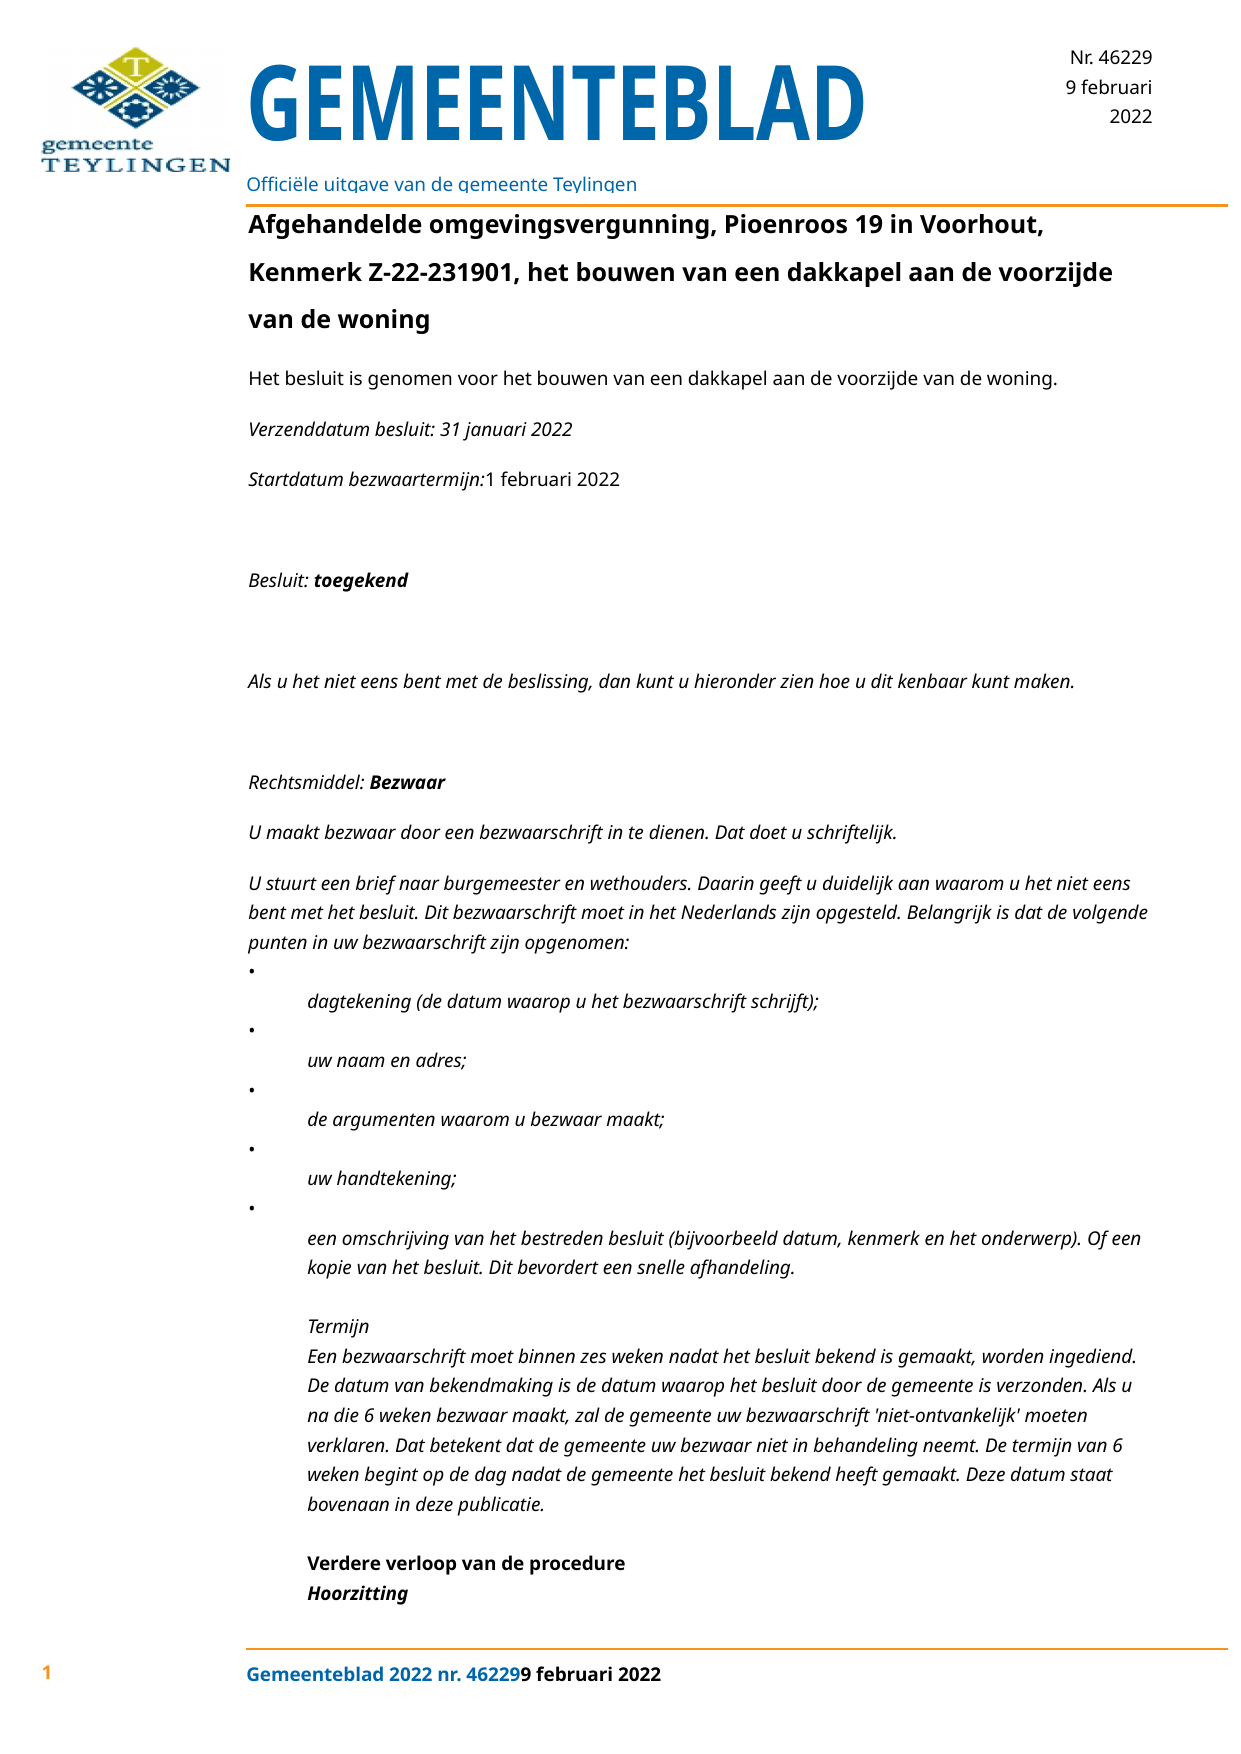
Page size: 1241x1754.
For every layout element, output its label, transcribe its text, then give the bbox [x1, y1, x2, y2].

text Verzenddatum besluit: 31 januari 2022 [248, 416, 1152, 442]
text Besluit: toegekend [248, 567, 1152, 593]
text Afgehandelde omgevingsvergunning, Pioenroos 19 in Voorhout, Kenmerk Z-22-231901, het bouwen van een dakkapel aan de voorzijde van de woning [248, 207, 1152, 336]
list de argumenten waarom u bezwaar maakt; [248, 1106, 1152, 1132]
list uw naam en adres; [248, 1047, 1152, 1073]
text Als u het niet eens bent met de beslissing, dan kunt u hieronder zien hoe u dit kenbaar kunt maken. [248, 668, 1152, 694]
text U maakt bezwaar door een bezwaarschrift in te dienen. Dat doet u schriftelijk. [248, 819, 1152, 845]
list dagtekening (de datum waarop u het bezwaarschrift schrijft); [248, 988, 1152, 1014]
list Een bezwaarschrift moet binnen zes weken nadat het besluit bekend is gemaakt, worden ingediend. De datum van bekendmaking is de datum waarop het besluit door de gemeente is verzonden. Als u na die 6 weken bezwaar maakt, zal de gemeente uw bezwaarschrift 'niet-ontvankelijk' moeten verklaren. Dat betekent dat de gemeente uw bezwaar niet in behandeling neemt. De termijn van 6 weken begint op de dag nadat de gemeente het besluit bekend heeft gemaakt. Deze datum staat bovenaan in deze publicatie. [248, 1343, 1152, 1517]
list een omschrijving van het bestreden besluit (bijvoorbeeld datum, kenmerk en het onderwerp). Of een kopie van het besluit. Dit bevordert een snelle afhandeling. [248, 1225, 1152, 1280]
list Hoorzitting [248, 1580, 1152, 1605]
text U stuurt een brief naar burgemeester en wethouders. Daarin geeft u duidelijk aan waarom u het niet eens bent met het besluit. Dit bezwaarschrift moet in het Nederlands zijn opgesteld. Belangrijk is dat de volgende punten in uw bezwaarschrift zijn opgenomen: [248, 870, 1152, 954]
list uw handtekening; [248, 1166, 1152, 1191]
text Rechtsmiddel: Bezwaar [248, 769, 1152, 794]
list Termijn [248, 1313, 1152, 1339]
list Verdere verloop van de procedure [248, 1550, 1152, 1576]
text Het besluit is genomen voor het bouwen van een dakkapel aan de voorzijde van de woning. [248, 366, 1152, 391]
text Startdatum bezwaartermijn:1 februari 2022 [248, 466, 1152, 492]
picture [41, 47, 231, 172]
